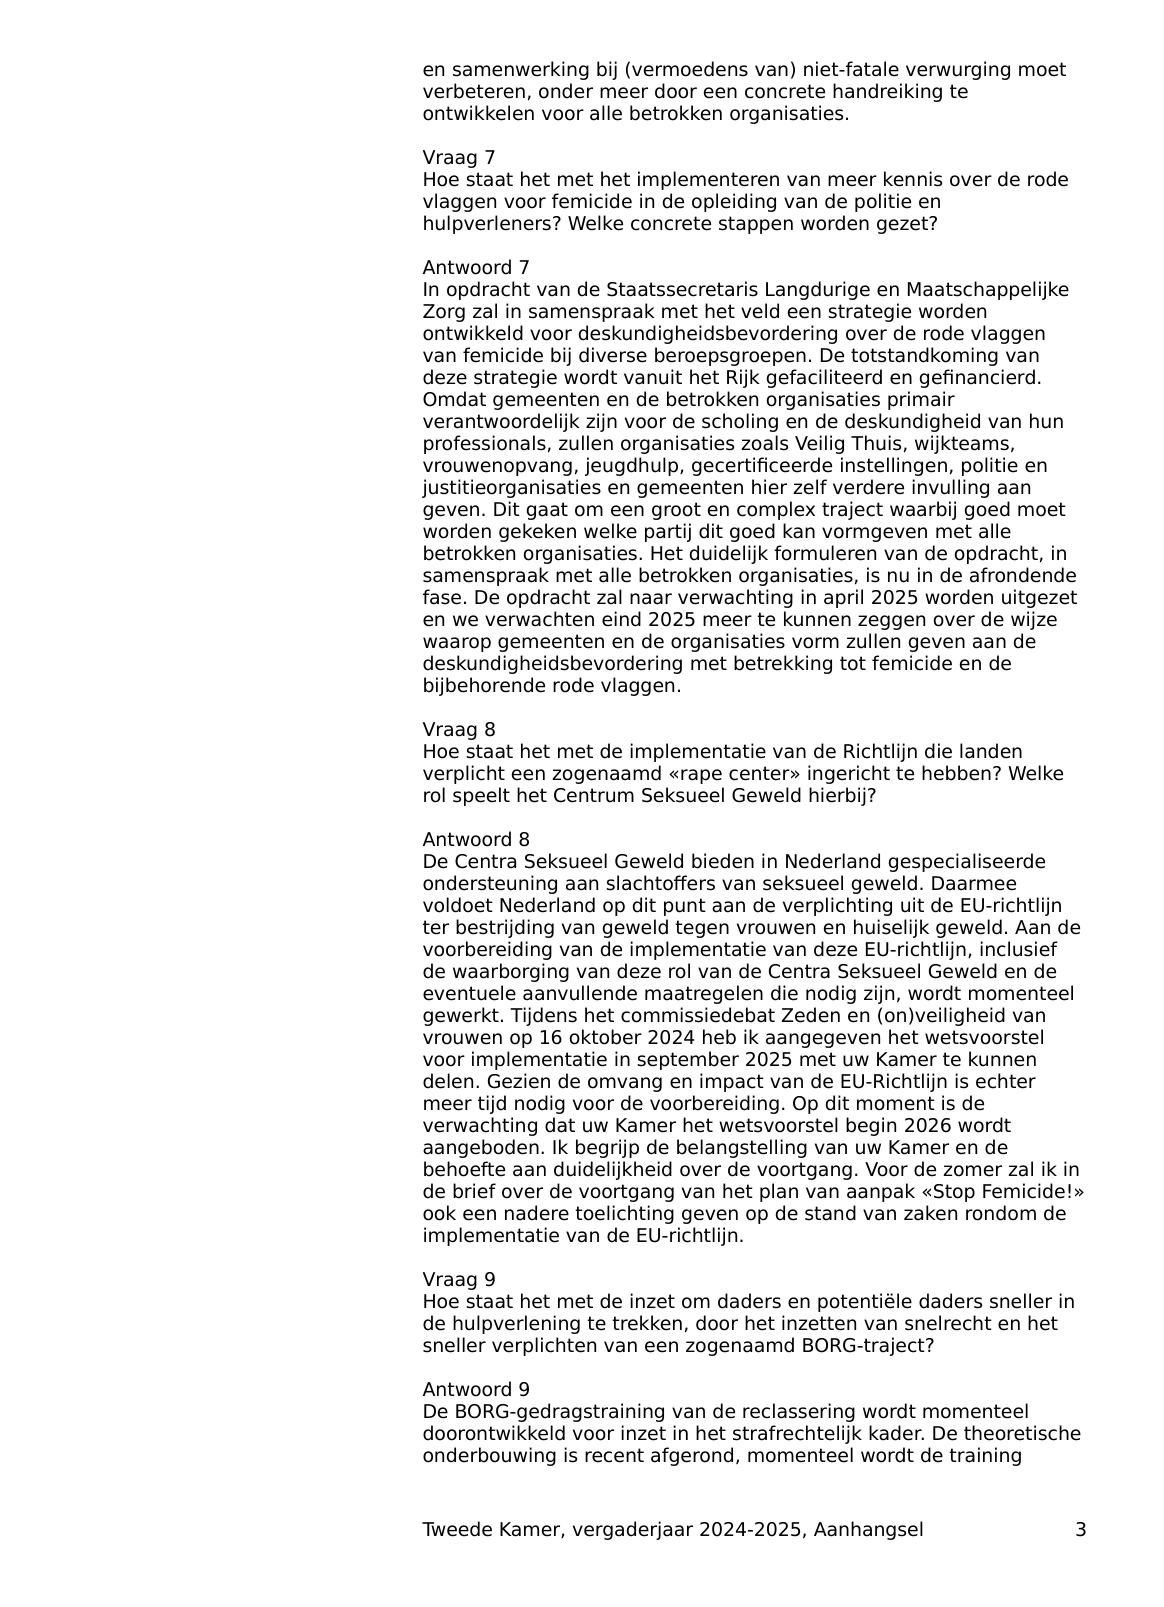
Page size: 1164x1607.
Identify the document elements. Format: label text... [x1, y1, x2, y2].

text Vraag 7 [422, 147, 1087, 169]
text De Centra Seksueel Geweld bieden in Nederland gespecialiseerde ondersteuning aan slachtoffers van seksueel geweld. Daarmee voldoet Nederland op dit punt aan de verplichting uit de EU-richtlijn ter bestrijding van geweld tegen vrouwen en huiselijk geweld. Aan de voorbereiding van de implementatie van deze EU-richtlijn, inclusief de waarborging van deze rol van de Centra Seksueel Geweld en de eventuele aanvullende maatregelen die nodig zijn, wordt momenteel gewerkt. Tijdens het commissiedebat Zeden en (on)veiligheid van vrouwen op 16 oktober 2024 heb ik aangegeven het wetsvoorstel voor implementatie in september 2025 met uw Kamer te kunnen delen. Gezien de omvang en impact van de EU-Richtlijn is echter meer tijd nodig voor de voorbereiding. Op dit moment is de verwachting dat uw Kamer het wetsvoorstel begin 2026 wordt aangeboden. Ik begrijp de belangstelling van uw Kamer en de behoefte aan duidelijkheid over de voortgang. Voor de zomer zal ik in de brief over de voortgang van het plan van aanpak «Stop Femicide!» ook een nadere toelichting geven op de stand van zaken rondom de implementatie van de EU-richtlijn. [422, 851, 1087, 1247]
text en samenwerking bij (vermoedens van) niet-fatale verwurging moet verbeteren, onder meer door een concrete handreiking te ontwikkelen voor alle betrokken organisaties. [422, 59, 1087, 125]
text Hoe staat het met de implementatie van de Richtlijn die landen verplicht een zogenaamd «rape center» ingericht te hebben? Welke rol speelt het Centrum Seksueel Geweld hierbij? [422, 741, 1087, 807]
text De BORG-gedragstraining van de reclassering wordt momenteel doorontwikkeld voor inzet in het strafrechtelijk kader. De theoretische onderbouwing is recent afgerond, momenteel wordt de training [422, 1401, 1087, 1467]
text Hoe staat het met de inzet om daders en potentiële daders sneller in de hulpverlening te trekken, door het inzetten van snelrecht en het sneller verplichten van een zogenaamd BORG-traject? [422, 1291, 1087, 1357]
text Antwoord 7 [422, 257, 1087, 279]
text Antwoord 9 [422, 1379, 1087, 1401]
text Hoe staat het met het implementeren van meer kennis over de rode vlaggen voor femicide in de opleiding van de politie en hulpverleners? Welke concrete stappen worden gezet? [422, 169, 1087, 235]
text Antwoord 8 [422, 829, 1087, 851]
text Vraag 9 [422, 1269, 1087, 1291]
text In opdracht van de Staatssecretaris Langdurige en Maatschappelijke Zorg zal in samenspraak met het veld een strategie worden ontwikkeld voor deskundigheidsbevordering over de rode vlaggen van femicide bij diverse beroepsgroepen. De totstandkoming van deze strategie wordt vanuit het Rijk gefaciliteerd en gefinancierd. Omdat gemeenten en de betrokken organisaties primair verantwoordelijk zijn voor de scholing en de deskundigheid van hun professionals, zullen organisaties zoals Veilig Thuis, wijkteams, vrouwenopvang, jeugdhulp, gecertificeerde instellingen, politie en justitieorganisaties en gemeenten hier zelf verdere invulling aan geven. Dit gaat om een groot en complex traject waarbij goed moet worden gekeken welke partij dit goed kan vormgeven met alle betrokken organisaties. Het duidelijk formuleren van de opdracht, in samenspraak met alle betrokken organisaties, is nu in de afrondende fase. De opdracht zal naar verwachting in april 2025 worden uitgezet en we verwachten eind 2025 meer te kunnen zeggen over de wijze waarop gemeenten en de organisaties vorm zullen geven aan de deskundigheidsbevordering met betrekking tot femicide en de bijbehorende rode vlaggen. [422, 279, 1087, 697]
text Vraag 8 [422, 719, 1087, 741]
